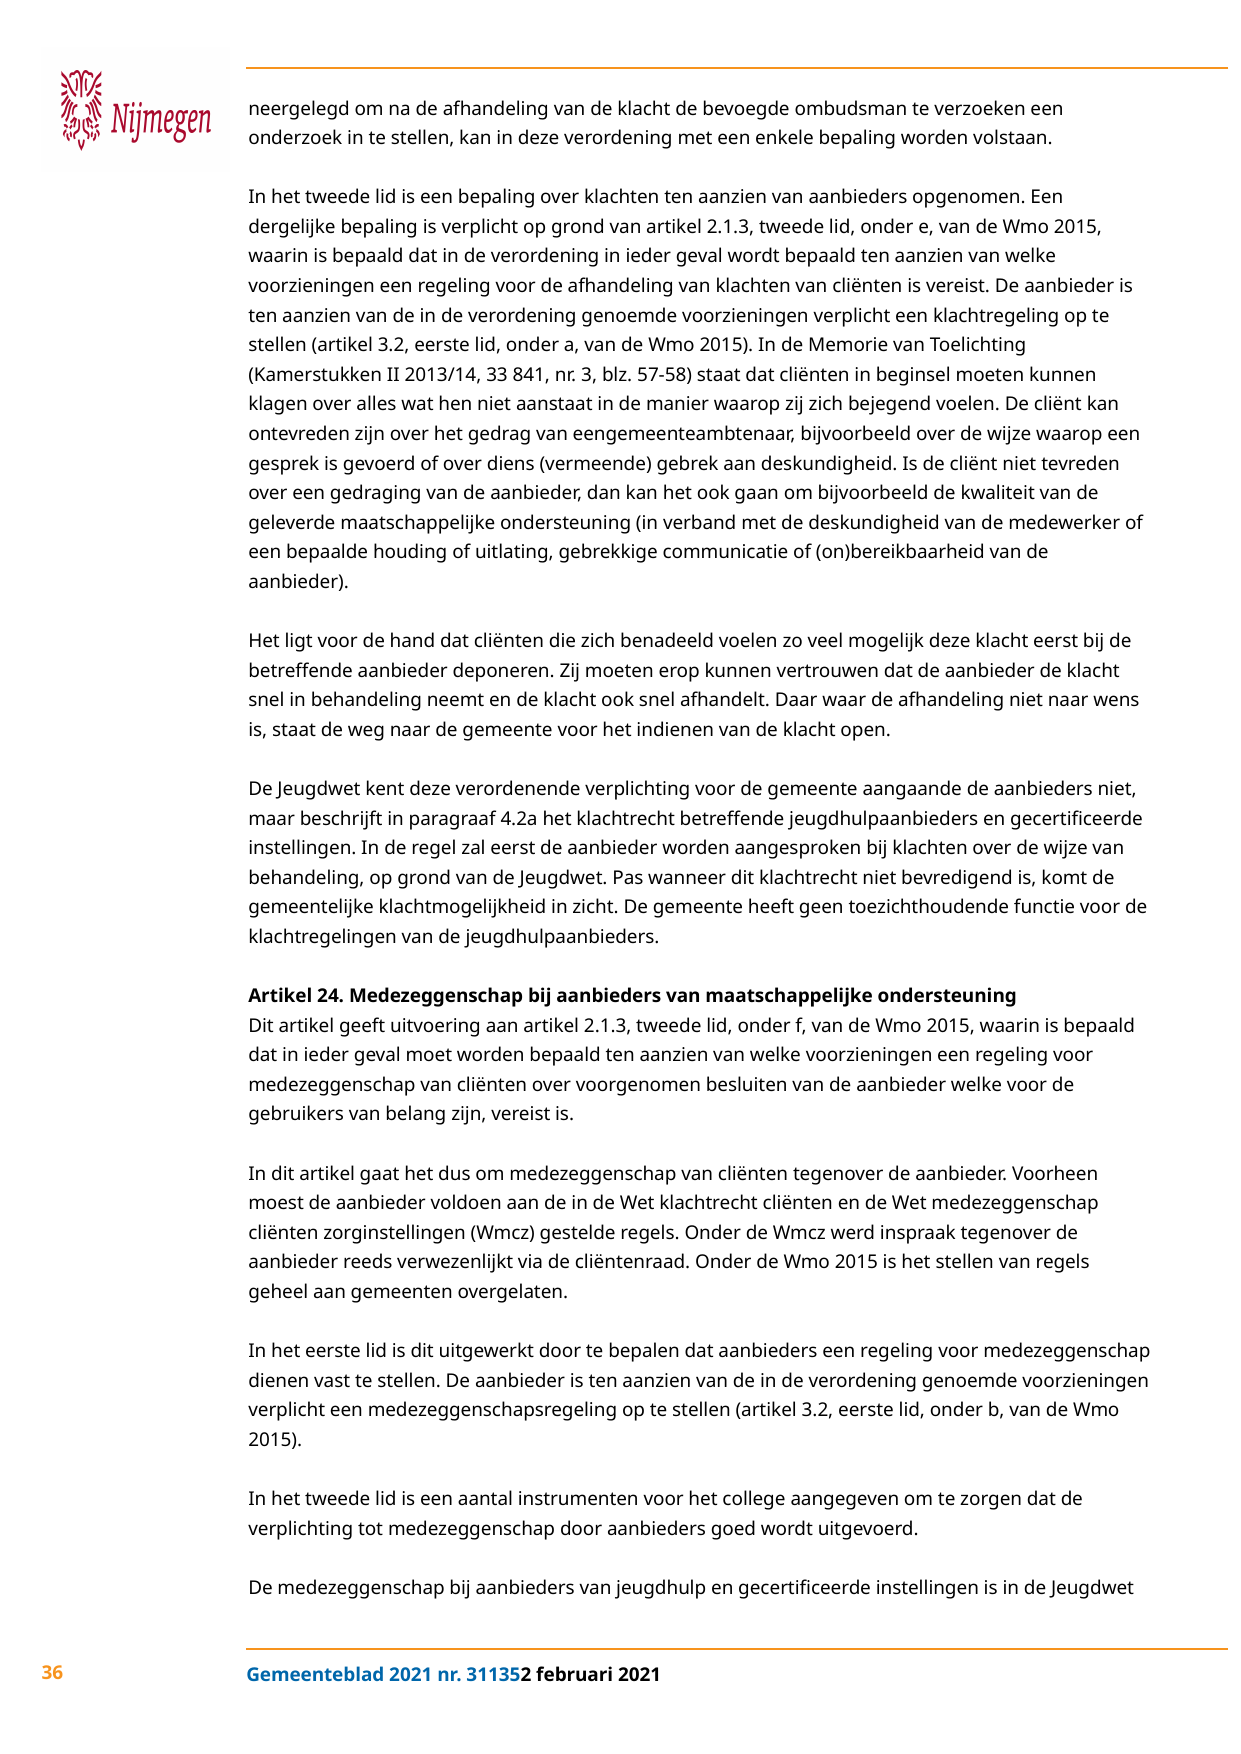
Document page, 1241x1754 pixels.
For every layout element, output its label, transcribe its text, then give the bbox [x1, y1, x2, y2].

text In het tweede lid is een bepaling over klachten ten aanzien van aanbieders opgenomen. Een dergelijke bepaling is verplicht op grond van artikel 2.1.3, tweede lid, onder e, van de Wmo 2015, waarin is bepaald dat in de verordening in ieder geval wordt bepaald ten aanzien van welke voorzieningen een regeling voor de afhandeling van klachten van cliënten is vereist. De aanbieder is ten aanzien van de in de verordening genoemde voorzieningen verplicht een klachtregeling op te stellen (artikel 3.2, eerste lid, onder a, van de Wmo 2015). In de Memorie van Toelichting (Kamerstukken II 2013/14, 33 841, nr. 3, blz. 57-58) staat dat cliënten in beginsel moeten kunnen klagen over alles wat hen niet aanstaat in de manier waarop zij zich bejegend voelen. De cliënt kan ontevreden zijn over het gedrag van eengemeenteambtenaar, bijvoorbeeld over de wijze waarop een gesprek is gevoerd of over diens (vermeende) gebrek aan deskundigheid. Is de cliënt niet tevreden over een gedraging van de aanbieder, dan kan het ook gaan om bijvoorbeeld de kwaliteit van de geleverde maatschappelijke ondersteuning (in verband met de deskundigheid van de medewerker of een bepaalde houding of uitlating, gebrekkige communicatie of (on)bereikbaarheid van de aanbieder). [248, 183, 1152, 594]
text Artikel 24. Medezeggenschap bij aanbieders van maatschappelijke ondersteuning [248, 982, 1152, 1008]
text De Jeugdwet kent deze verordenende verplichting voor de gemeente aangaande de aanbieders niet, maar beschrijft in paragraaf 4.2a het klachtrecht betreffende jeugdhulpaanbieders en gecertificeerde instellingen. In de regel zal eerst de aanbieder worden aangesproken bij klachten over de wijze van behandeling, op grond van de Jeugdwet. Pas wanneer dit klachtrecht niet bevredigend is, komt de gemeentelijke klachtmogelijkheid in zicht. De gemeente heeft geen toezichthoudende functie voor de klachtregelingen van de jeugdhulpaanbieders. [248, 775, 1152, 949]
picture [41, 47, 231, 172]
text In het eerste lid is dit uitgewerkt door te bepalen dat aanbieders een regeling voor medezeggenschap dienen vast te stellen. De aanbieder is ten aanzien van de in de verordening genoemde voorzieningen verplicht een medezeggenschapsregeling op te stellen (artikel 3.2, eerste lid, onder b, van de Wmo 2015). [248, 1337, 1152, 1452]
text In dit artikel gaat het dus om medezeggenschap van cliënten tegenover de aanbieder. Voorheen moest de aanbieder voldoen aan de in de Wet klachtrecht cliënten en de Wet medezeggenschap cliënten zorginstellingen (Wmcz) gestelde regels. Onder de Wmcz werd inspraak tegenover de aanbieder reeds verwezenlijkt via de cliëntenraad. Onder de Wmo 2015 is het stellen van regels geheel aan gemeenten overgelaten. [248, 1160, 1152, 1304]
text neergelegd om na de afhandeling van de klacht de bevoegde ombudsman te verzoeken een onderzoek in te stellen, kan in deze verordening met een enkele bepaling worden volstaan. [248, 95, 1152, 150]
text Dit artikel geeft uitvoering aan artikel 2.1.3, tweede lid, onder f, van de Wmo 2015, waarin is bepaald dat in ieder geval moet worden bepaald ten aanzien van welke voorzieningen een regeling voor medezeggenschap van cliënten over voorgenomen besluiten van de aanbieder welke voor de gebruikers van belang zijn, vereist is. [248, 1012, 1152, 1126]
text In het tweede lid is een aantal instrumenten voor het college aangegeven om te zorgen dat de verplichting tot medezeggenschap door aanbieders goed wordt uitgevoerd. [248, 1485, 1152, 1541]
text De medezeggenschap bij aanbieders van jeugdhulp en gecertificeerde instellingen is in de Jeugdwet [248, 1574, 1152, 1600]
text Het ligt voor de hand dat cliënten die zich benadeeld voelen zo veel mogelijk deze klacht eerst bij de betreffende aanbieder deponeren. Zij moeten erop kunnen vertrouwen dat de aanbieder de klacht snel in behandeling neemt en de klacht ook snel afhandelt. Daar waar de afhandeling niet naar wens is, staat de weg naar de gemeente voor het indienen van de klacht open. [248, 627, 1152, 742]
